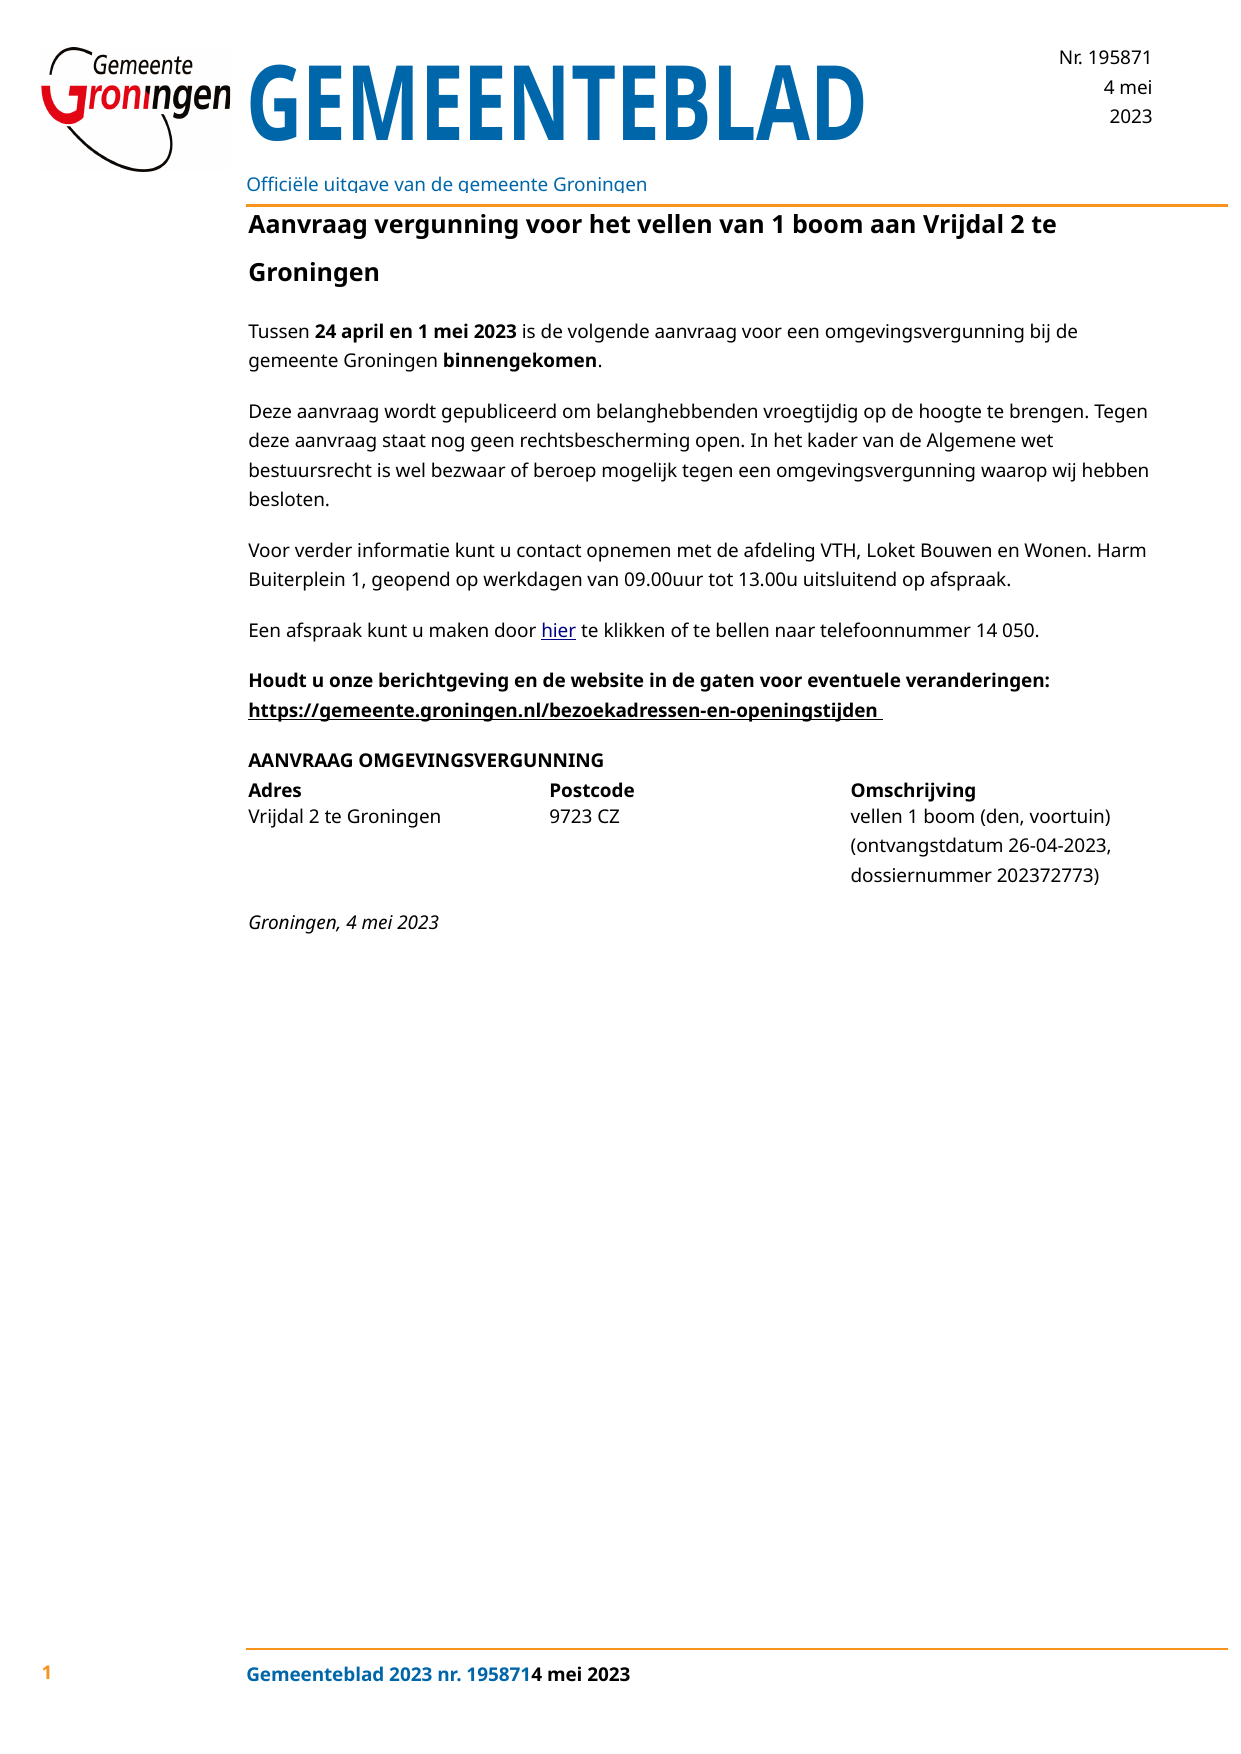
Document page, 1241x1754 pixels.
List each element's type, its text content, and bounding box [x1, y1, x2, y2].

table_cell Vrijdal 2 te Groningen [248, 803, 549, 888]
table_cell vellen 1 boom (den, voortuin) (ontvangstdatum 26-04-2023, dossiernummer 202372773) [850, 803, 1152, 888]
text Tussen 24 april en 1 mei 2023 is de volgende aanvraag voor een omgevingsvergunning bij de gemeente Groningen binnengekomen. [248, 318, 1152, 373]
table_header Adres [248, 777, 549, 803]
text Houdt u onze berichtgeving en de website in de gaten voor eventuele veranderingen: https://gemeente.groningen.nl/bezoekadressen-en-openingstijden [248, 667, 1152, 723]
text Aanvraag vergunning voor het vellen van 1 boom aan Vrijdal 2 te Groningen [248, 207, 1152, 288]
table_header Omschrijving [850, 777, 1152, 803]
text Een afspraak kunt u maken door hier te klikken of te bellen naar telefoonnummer 14 050. [248, 617, 1152, 643]
picture [41, 47, 231, 172]
table_cell 9723 CZ [549, 803, 850, 888]
text Voor verder informatie kunt u contact opnemen met de afdeling VTH, Loket Bouwen en Wonen. Harm Buiterplein 1, geopend op werkdagen van 09.00uur tot 13.00u uitsluitend op afspraak. [248, 537, 1152, 592]
text Groningen, 4 mei 2023 [248, 909, 1152, 935]
text AANVRAAG OMGEVINGSVERGUNNING [248, 747, 1152, 773]
table_header Postcode [549, 777, 850, 803]
text Deze aanvraag wordt gepubliceerd om belanghebbenden vroegtijdig op de hoogte te brengen. Tegen deze aanvraag staat nog geen rechtsbescherming open. In het kader van de Algemene wet bestuursrecht is wel bezwaar of beroep mogelijk tegen een omgevingsvergunning waarop wij hebben besloten. [248, 398, 1152, 512]
